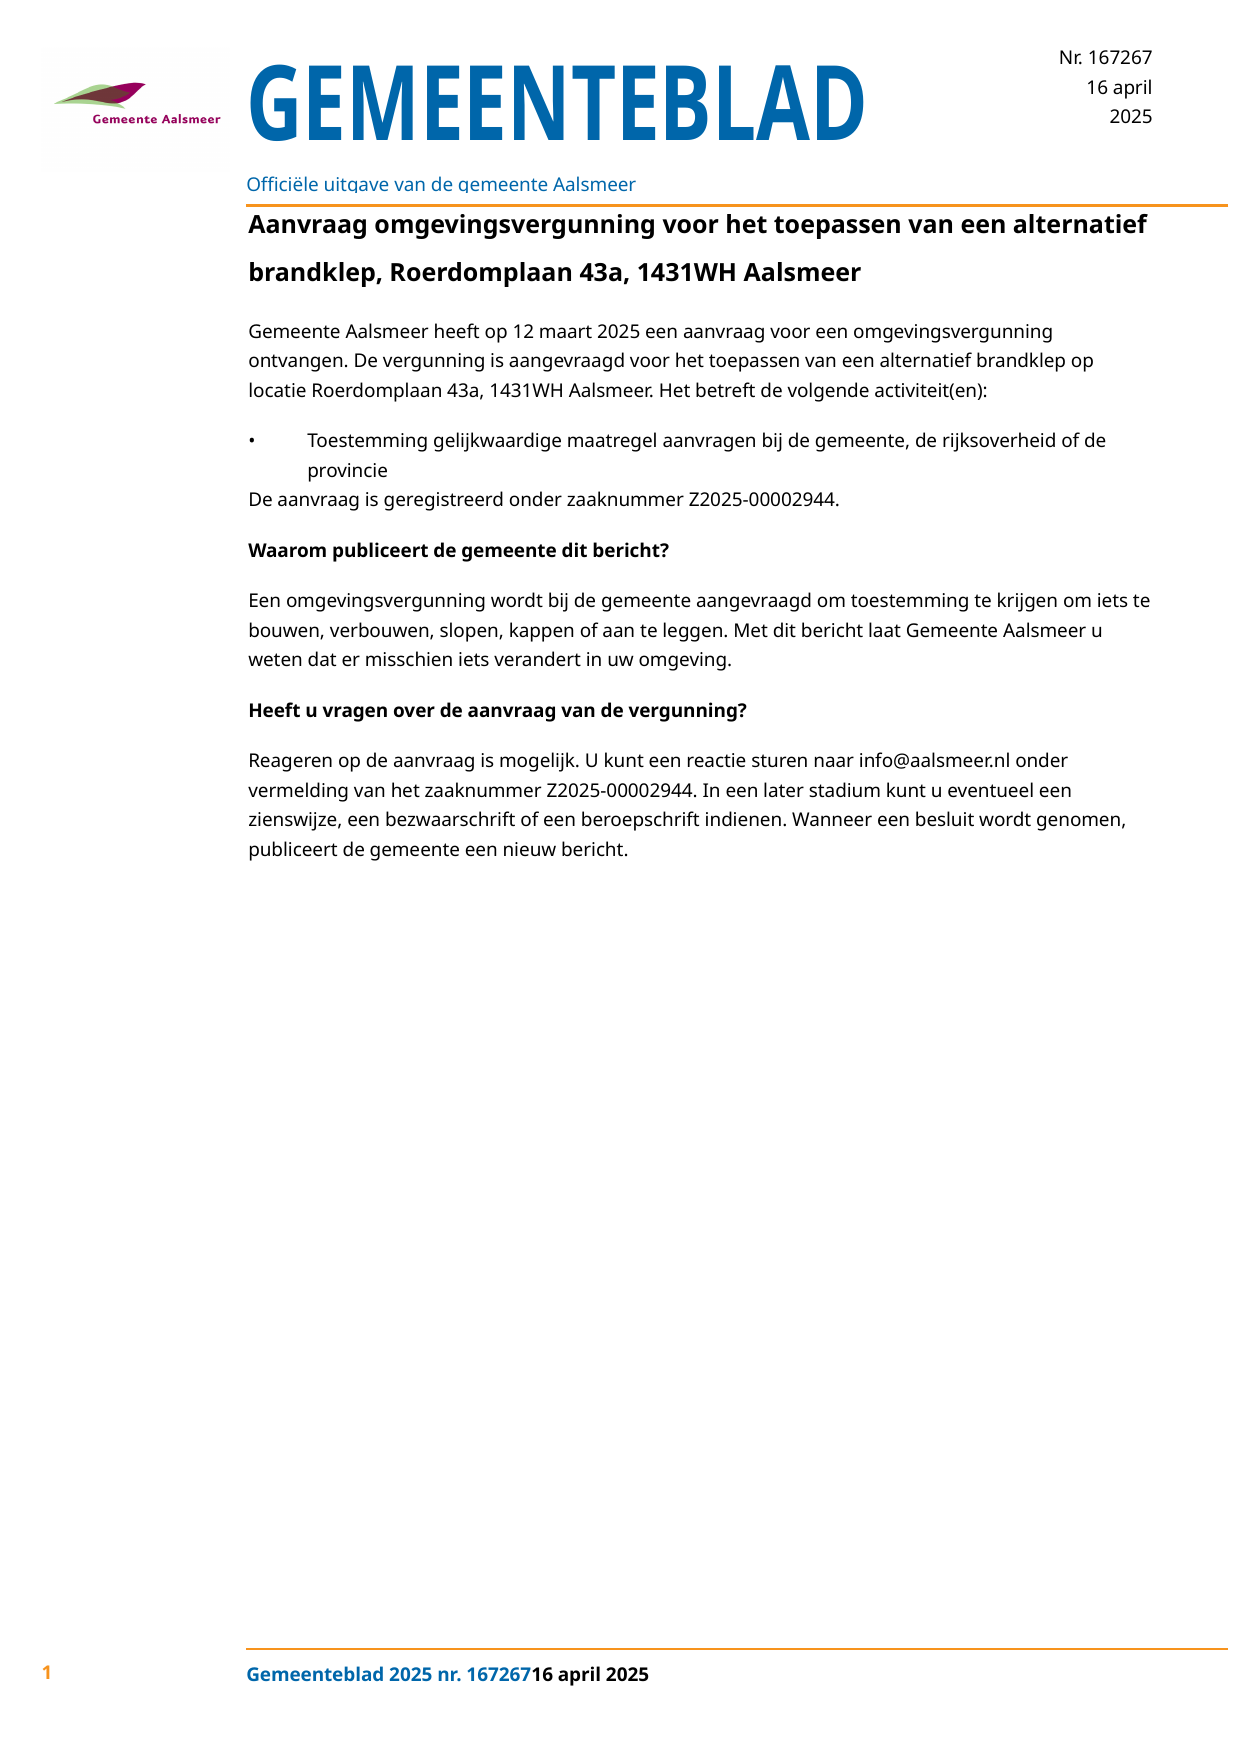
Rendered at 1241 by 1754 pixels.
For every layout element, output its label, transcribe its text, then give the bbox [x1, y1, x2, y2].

text Heeft u vragen over de aanvraag van de vergunning? [248, 697, 1152, 723]
list Toestemming gelijkwaardige maatregel aanvragen bij de gemeente, de rijksoverheid of de provincie [248, 427, 1152, 483]
text De aanvraag is geregistreerd onder zaaknummer Z2025-00002944. [248, 487, 1152, 512]
text Aanvraag omgevingsvergunning voor het toepassen van een alternatief brandklep, Roerdomplaan 43a, 1431WH Aalsmeer [248, 207, 1152, 288]
text Waarom publiceert de gemeente dit bericht? [248, 537, 1152, 563]
text Reageren op de aanvraag is mogelijk. U kunt een reactie sturen naar info@aalsmeer.nl onder vermelding van het zaaknummer Z2025-00002944. In een later stadium kunt u eventueel een zienswijze, een bezwaarschrift of een beroepschrift indienen. Wanneer een besluit wordt genomen, publiceert de gemeente een nieuw bericht. [248, 747, 1152, 862]
text Een omgevingsvergunning wordt bij de gemeente aangevraagd om toestemming te krijgen om iets te bouwen, verbouwen, slopen, kappen of aan te leggen. Met dit bericht laat Gemeente Aalsmeer u weten dat er misschien iets verandert in uw omgeving. [248, 587, 1152, 672]
picture [41, 47, 231, 172]
text Gemeente Aalsmeer heeft op 12 maart 2025 een aanvraag voor een omgevingsvergunning ontvangen. De vergunning is aangevraagd voor het toepassen van een alternatief brandklep op locatie Roerdomplaan 43a, 1431WH Aalsmeer. Het betreft de volgende activiteit(en): [248, 318, 1152, 403]
